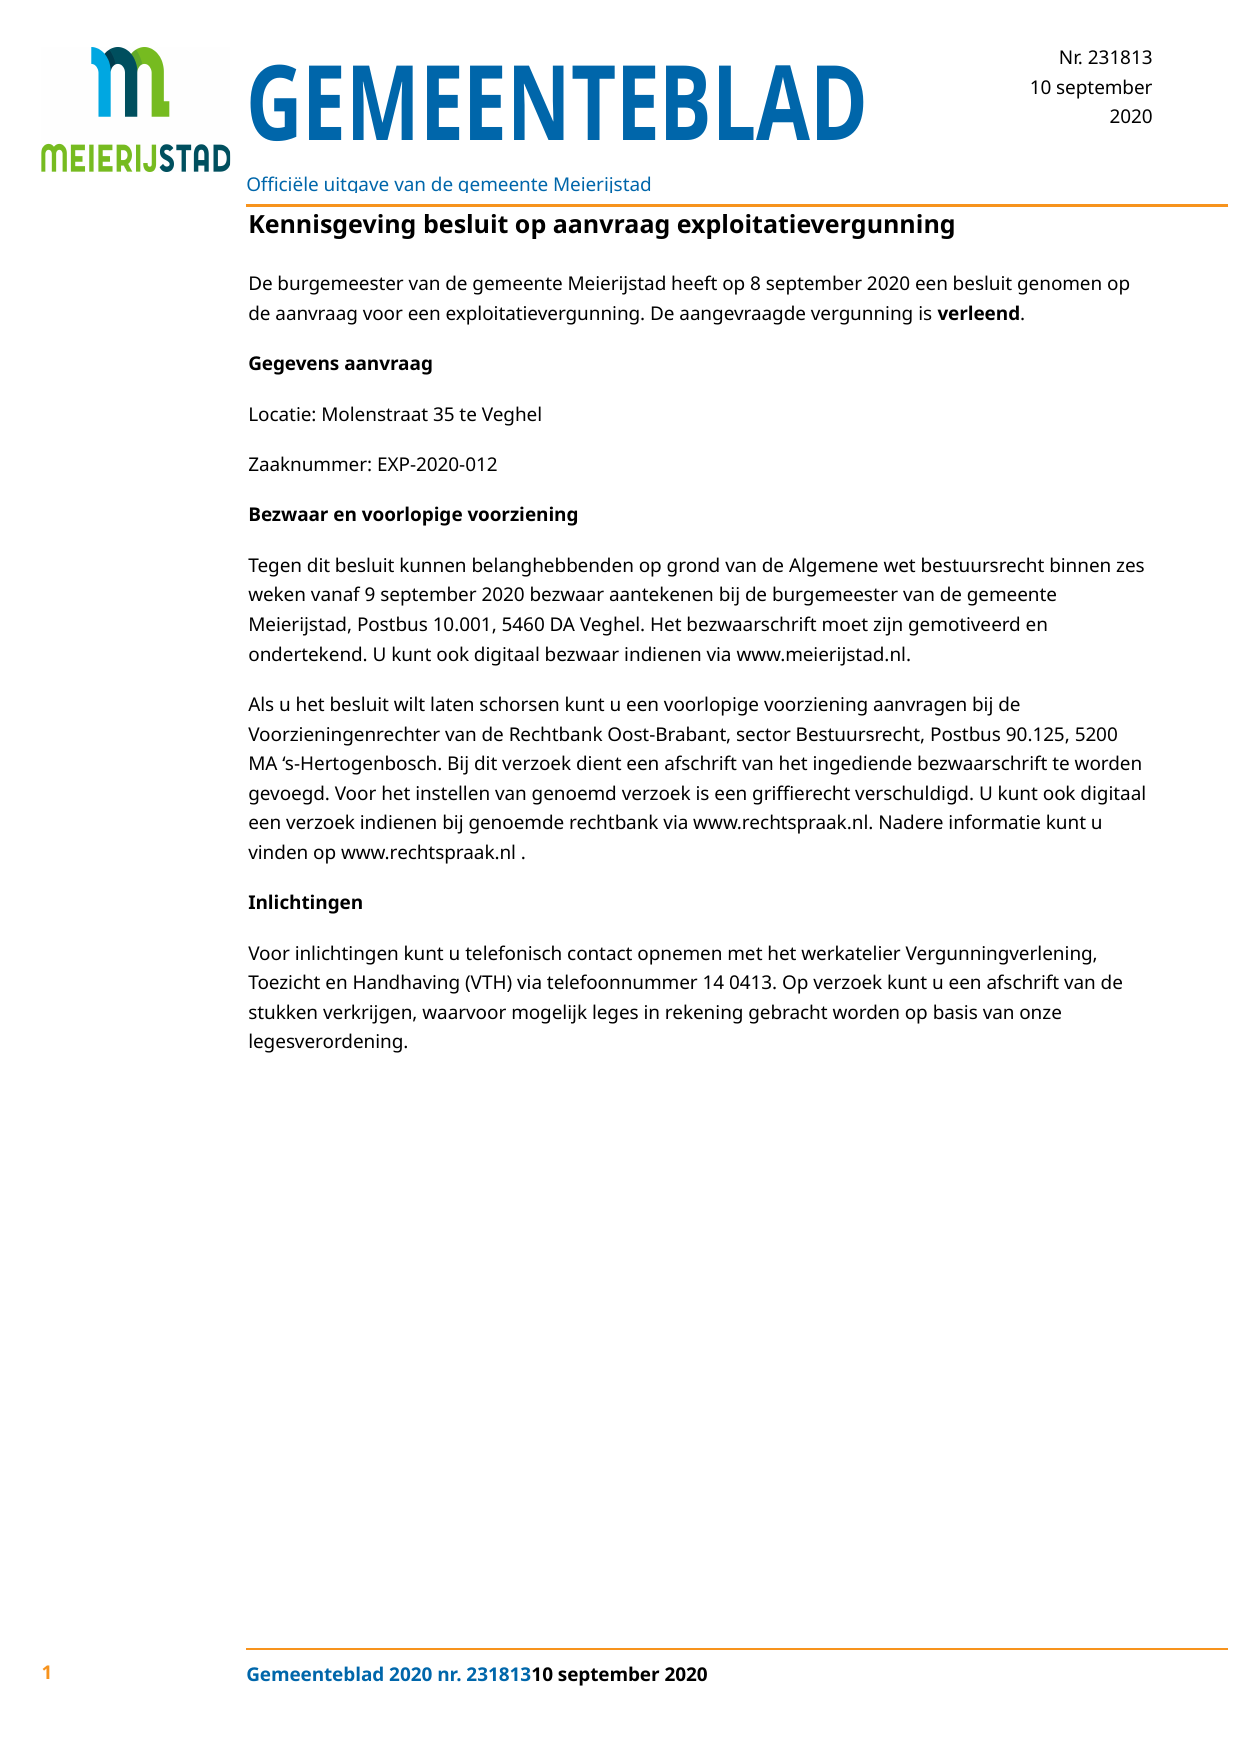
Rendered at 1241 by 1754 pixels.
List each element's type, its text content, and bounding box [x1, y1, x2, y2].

text Inlichtingen [248, 889, 1152, 915]
text Gegevens aanvraag [248, 350, 1152, 376]
text Bezwaar en voorlopige voorziening [248, 502, 1152, 527]
text Als u het besluit wilt laten schorsen kunt u een voorlopige voorziening aanvragen bij de Voorzieningenrechter van de Rechtbank Oost-Brabant, sector Bestuursrecht, Postbus 90.125, 5200 MA ‘s-Hertogenbosch. Bij dit verzoek dient een afschrift van het ingediende bezwaarschrift te worden gevoegd. Voor het instellen van genoemd verzoek is een griffierecht verschuldigd. U kunt ook digitaal een verzoek indienen bij genoemde rechtbank via www.rechtspraak.nl. Nadere informatie kunt u vinden op www.rechtspraak.nl . [248, 691, 1152, 865]
text De burgemeester van de gemeente Meierijstad heeft op 8 september 2020 een besluit genomen op de aanvraag voor een exploitatievergunning. De aangevraagde vergunning is verleend. [248, 270, 1152, 326]
text Zaaknummer: EXP-2020-012 [248, 451, 1152, 477]
picture [41, 47, 231, 172]
text Voor inlichtingen kunt u telefonisch contact opnemen met het werkatelier Vergunningverlening, Toezicht en Handhaving (VTH) via telefoonnummer 14 0413. Op verzoek kunt u een afschrift van de stukken verkrijgen, waarvoor mogelijk leges in rekening gebracht worden op basis van onze legesverordening. [248, 940, 1152, 1054]
text Locatie: Molenstraat 35 te Veghel [248, 401, 1152, 426]
text Tegen dit besluit kunnen belanghebbenden op grond van de Algemene wet bestuursrecht binnen zes weken vanaf 9 september 2020 bezwaar aantekenen bij de burgemeester van de gemeente Meierijstad, Postbus 10.001, 5460 DA Veghel. Het bezwaarschrift moet zijn gemotiveerd en ondertekend. U kunt ook digitaal bezwaar indienen via www.meierijstad.nl. [248, 552, 1152, 666]
text Kennisgeving besluit op aanvraag exploitatievergunning [248, 207, 1152, 241]
